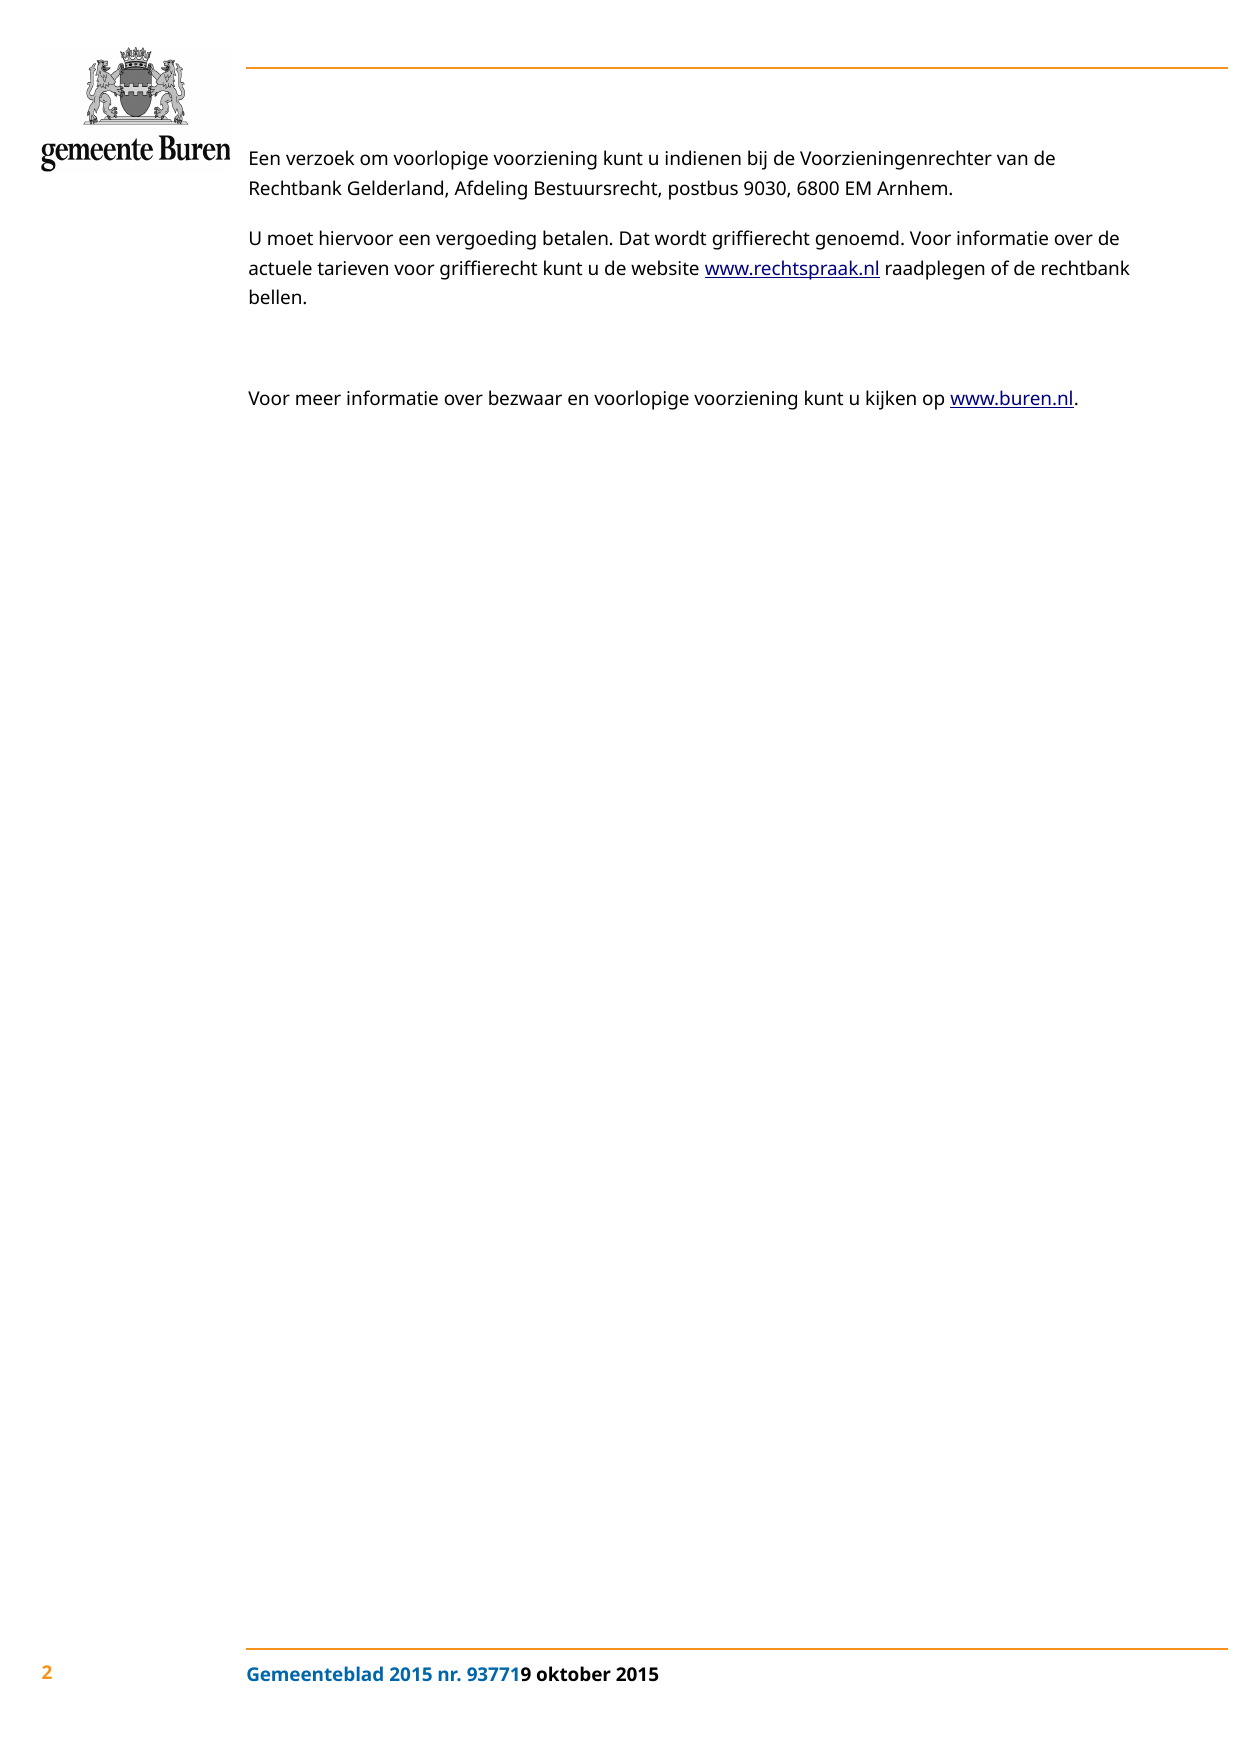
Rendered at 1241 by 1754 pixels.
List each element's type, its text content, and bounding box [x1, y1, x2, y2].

picture [41, 47, 231, 172]
text U moet hiervoor een vergoeding betalen. Dat wordt griffierecht genoemd. Voor informatie over de actuele tarieven voor griffierecht kunt u de website www.rechtspraak.nl raadplegen of de rechtbank bellen. [248, 225, 1152, 310]
text Een verzoek om voorlopige voorziening kunt u indienen bij de Voorzieningenrechter van de Rechtbank Gelderland, Afdeling Bestuursrecht, postbus 9030, 6800 EM Arnhem. [248, 145, 1152, 201]
text Voor meer informatie over bezwaar en voorlopige voorziening kunt u kijken op www.buren.nl. [248, 385, 1152, 411]
